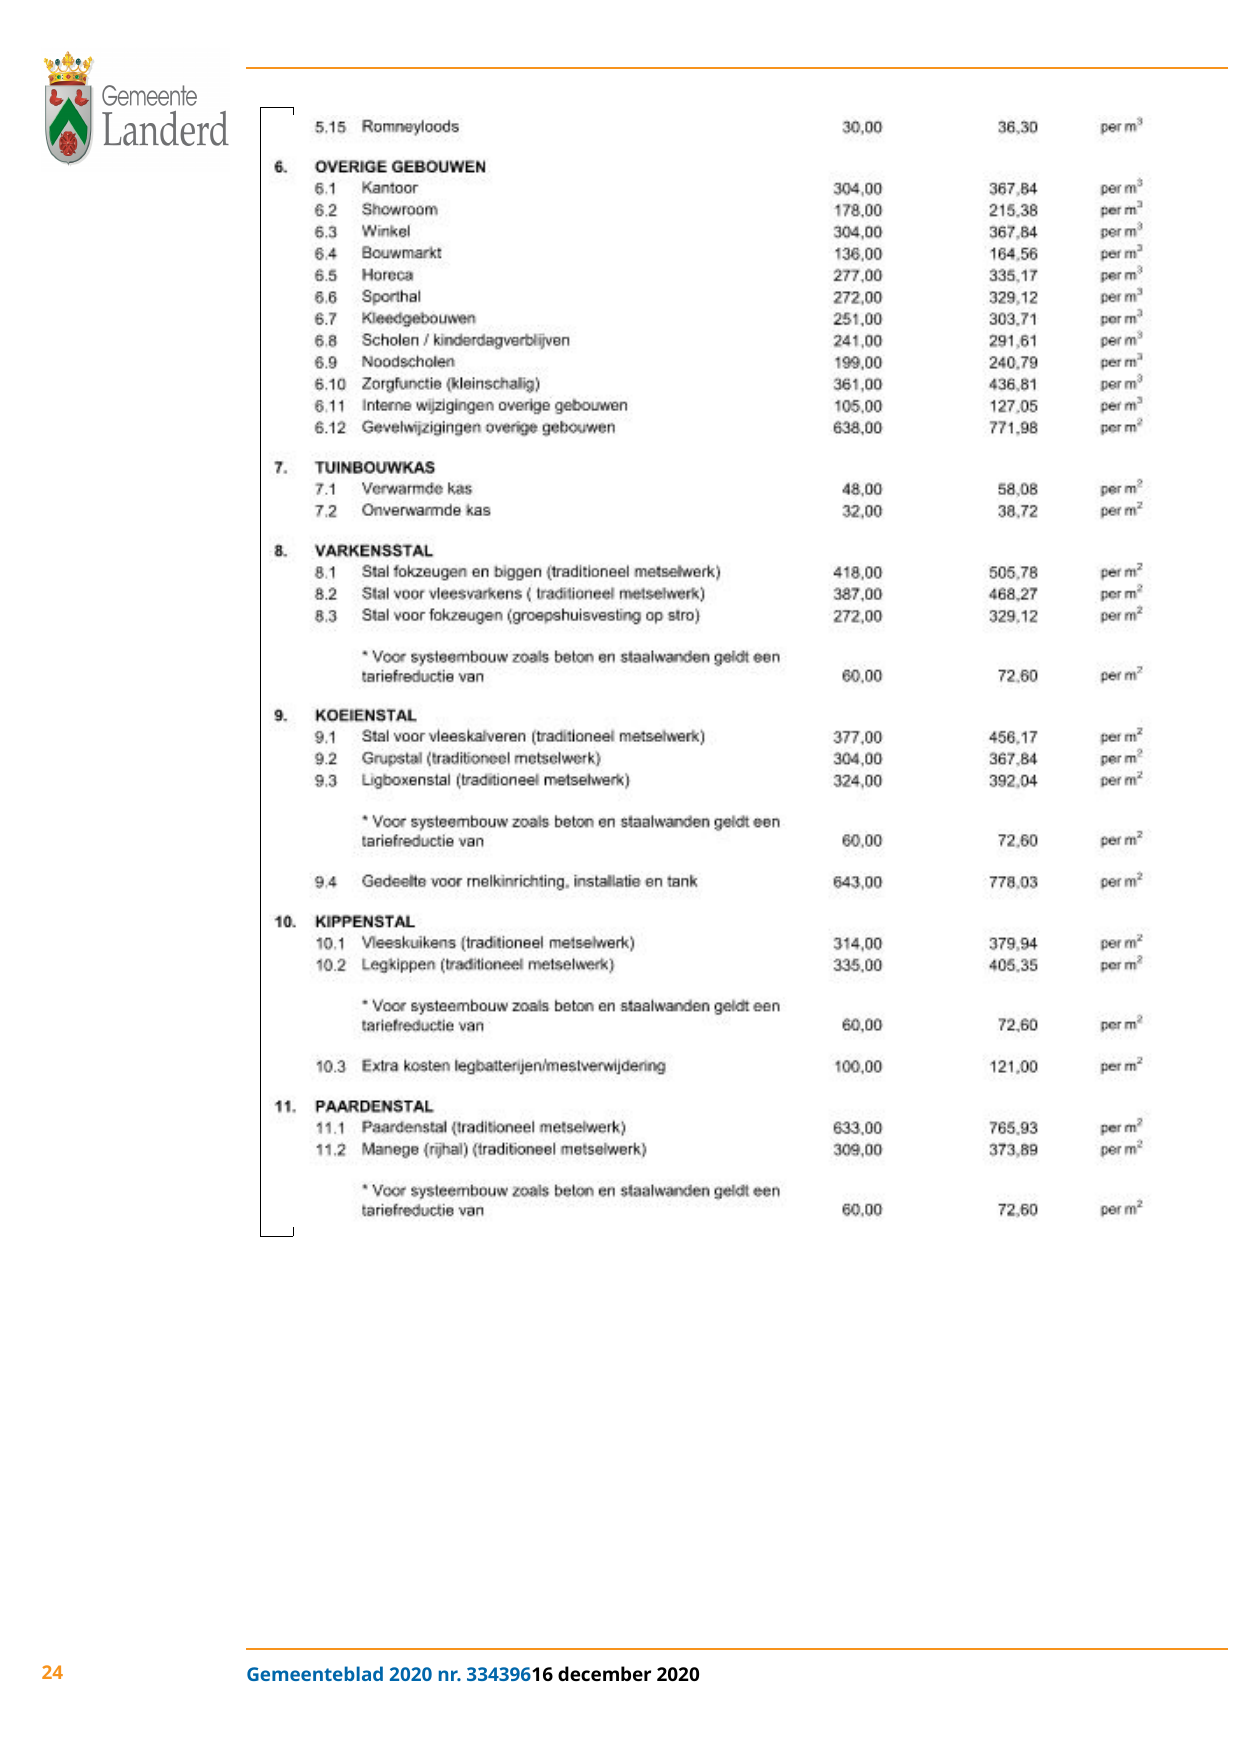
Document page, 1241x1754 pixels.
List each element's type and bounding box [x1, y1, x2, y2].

picture [268, 115, 1155, 1227]
picture [41, 47, 231, 172]
